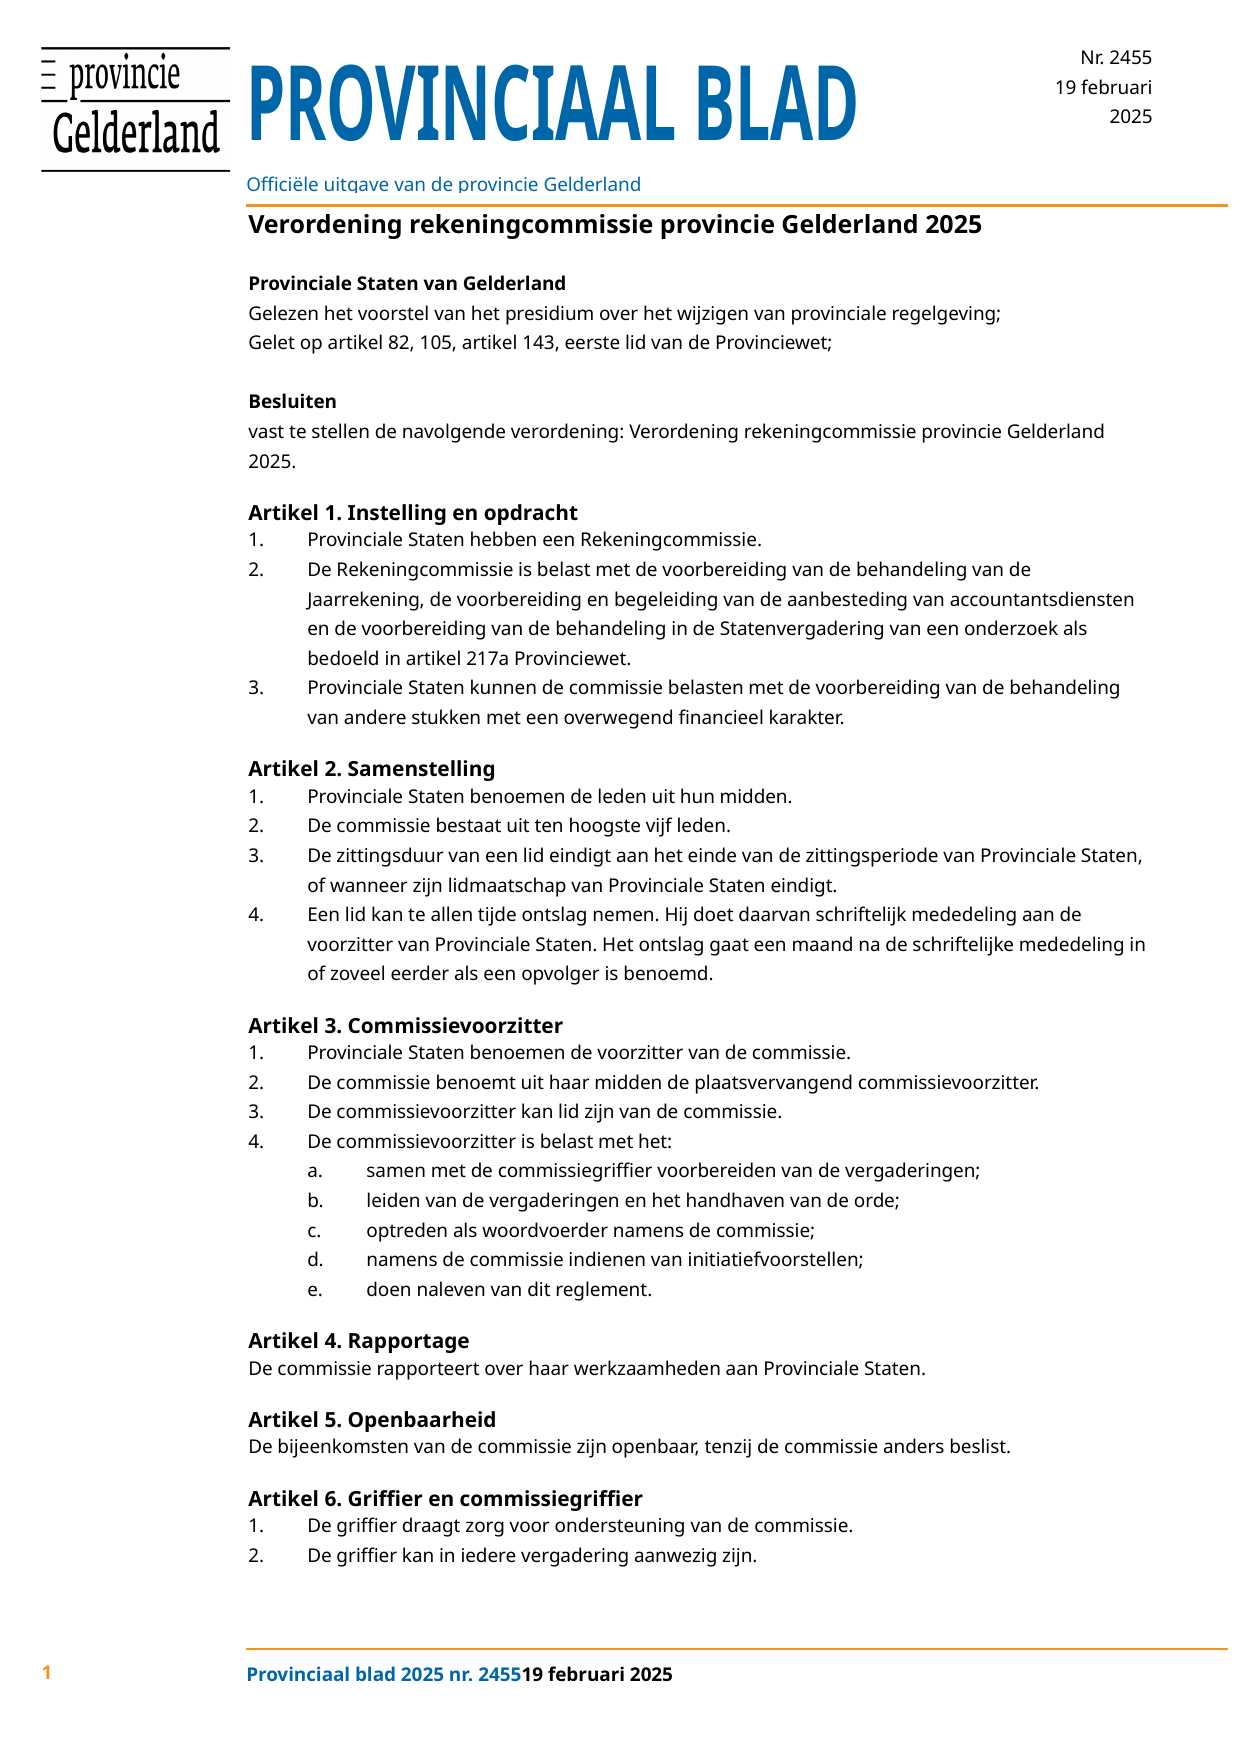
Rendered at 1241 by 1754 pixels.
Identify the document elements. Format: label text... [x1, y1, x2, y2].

text Artikel 3. Commissievoorzitter [248, 1011, 1152, 1039]
list De commissie bestaat uit ten hoogste vijf leden. [248, 813, 1152, 838]
text Artikel 6. Griffier en commissiegriffier [248, 1484, 1152, 1513]
text De bijeenkomsten van de commissie zijn openbaar, tenzij de commissie anders beslist. [248, 1434, 1152, 1459]
list optreden als woordvoerder namens de commissie; [307, 1217, 1152, 1243]
text Verordening rekeningcommissie provincie Gelderland 2025 [248, 207, 1152, 241]
list namens de commissie indienen van initiatiefvoorstellen; [307, 1246, 1152, 1272]
list De commissievoorzitter is belast met het: [248, 1128, 1152, 1154]
text Artikel 5. Openbaarheid [248, 1405, 1152, 1434]
picture [41, 47, 231, 172]
list Een lid kan te allen tijde ontslag nemen. Hij doet daarvan schriftelijk mededeling aan de voorzitter van Provinciale Staten. Het ontslag gaat een maand na de schriftelijke mededeling in of zoveel eerder als een opvolger is benoemd. [248, 901, 1152, 986]
list doen naleven van dit reglement. [307, 1276, 1152, 1302]
list De Rekeningcommissie is belast met de voorbereiding van de behandeling van de Jaarrekening, de voorbereiding en begeleiding van de aanbesteding van accountantsdiensten en de voorbereiding van de behandeling in de Statenvergadering van een onderzoek als bedoeld in artikel 217a Provinciewet. [248, 556, 1152, 671]
list Provinciale Staten hebben een Rekeningcommissie. [248, 527, 1152, 552]
text De commissie rapporteert over haar werkzaamheden aan Provinciale Staten. [248, 1355, 1152, 1381]
text vast te stellen de navolgende verordening: Verordening rekeningcommissie provincie Gelderland 2025. [248, 418, 1152, 473]
text Gelezen het voorstel van het presidium over het wijzigen van provinciale regelgeving; [248, 300, 1152, 326]
list Provinciale Staten benoemen de voorzitter van de commissie. [248, 1039, 1152, 1065]
list samen met de commissiegriffier voorbereiden van de vergaderingen; [307, 1158, 1152, 1183]
text Provinciale Staten van Gelderland [248, 270, 1152, 296]
list De commissie benoemt uit haar midden de plaatsvervangend commissievoorzitter. [248, 1069, 1152, 1095]
text Besluiten [248, 389, 1152, 414]
list De griffier draagt zorg voor ondersteuning van de commissie. [248, 1513, 1152, 1538]
list Provinciale Staten kunnen de commissie belasten met de voorbereiding van de behandeling van andere stukken met een overwegend financieel karakter. [248, 674, 1152, 730]
list Provinciale Staten benoemen de leden uit hun midden. [248, 783, 1152, 809]
list leiden van de vergaderingen en het handhaven van de orde; [307, 1187, 1152, 1213]
text Gelet op artikel 82, 105, artikel 143, eerste lid van de Provinciewet; [248, 329, 1152, 355]
text Artikel 4. Rapportage [248, 1326, 1152, 1355]
list De zittingsduur van een lid eindigt aan het einde van de zittingsperiode van Provinciale Staten, of wanneer zijn lidmaatschap van Provinciale Staten eindigt. [248, 842, 1152, 897]
text Artikel 1. Instelling en opdracht [248, 498, 1152, 527]
text Artikel 2. Samenstelling [248, 754, 1152, 783]
list De griffier kan in iedere vergadering aanwezig zijn. [248, 1542, 1152, 1568]
list De commissievoorzitter kan lid zijn van de commissie. [248, 1098, 1152, 1124]
